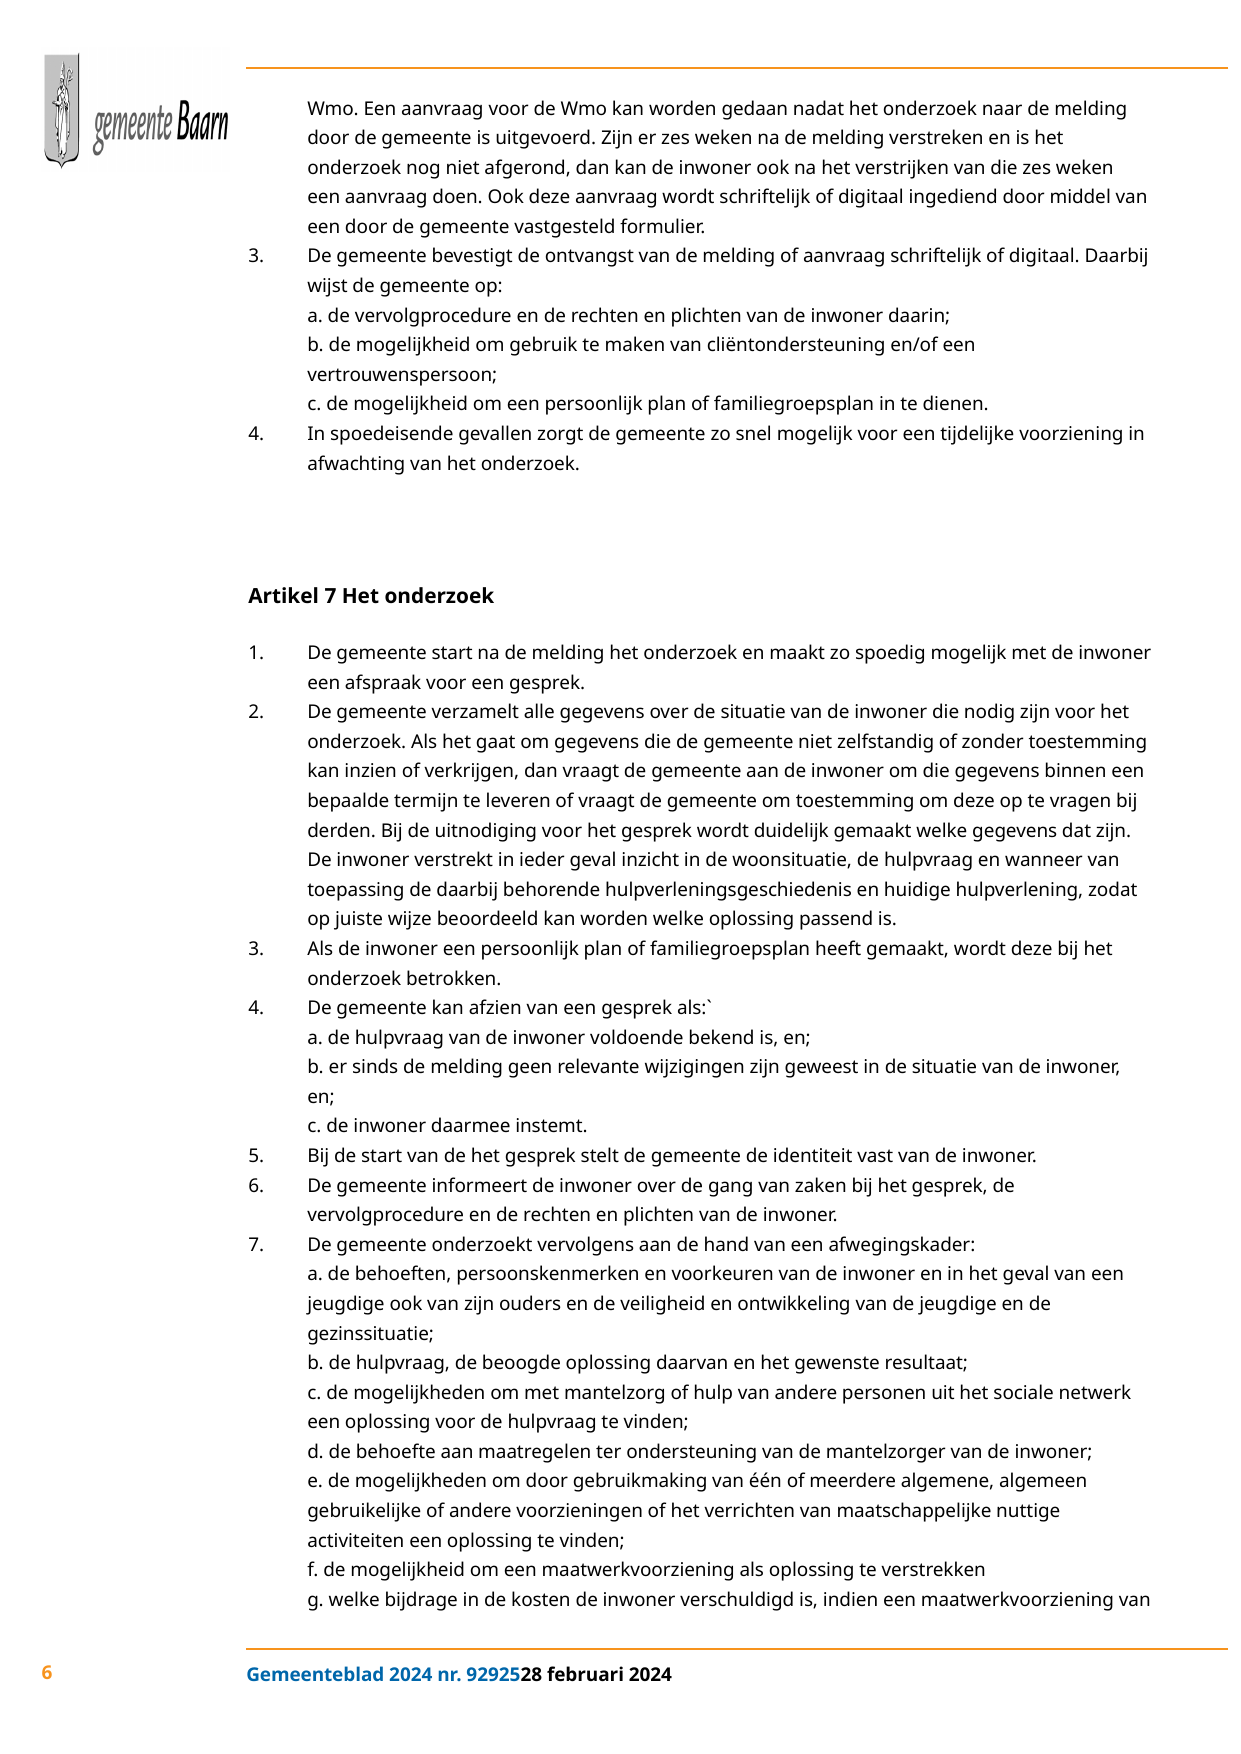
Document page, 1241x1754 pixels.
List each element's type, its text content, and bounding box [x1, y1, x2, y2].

list a. de vervolgprocedure en de rechten en plichten van de inwoner daarin; [248, 302, 1152, 328]
list a. de behoeften, persoonskenmerken en voorkeuren van de inwoner en in het geval van een jeugdige ook van zijn ouders en de veiligheid en ontwikkeling van de jeugdige en de gezinssituatie; [248, 1261, 1152, 1345]
list b. de hulpvraag, de beoogde oplossing daarvan en het gewenste resultaat; [248, 1349, 1152, 1375]
list e. de mogelijkheden om door gebruikmaking van één of meerdere algemene, algemeen gebruikelijke of andere voorzieningen of het verrichten van maatschappelijke nuttige activiteiten een oplossing te vinden; [248, 1468, 1152, 1552]
list Bij de start van de het gesprek stelt de gemeente de identiteit vast van de inwoner. [248, 1142, 1152, 1168]
list b. er sinds de melding geen relevante wijzigingen zijn geweest in de situatie van de inwoner, en; [248, 1053, 1152, 1109]
list Wmo. Een aanvraag voor de Wmo kan worden gedaan nadat het onderzoek naar de melding door de gemeente is uitgevoerd. Zijn er zes weken na de melding verstreken en is het onderzoek nog niet afgerond, dan kan de inwoner ook na het verstrijken van die zes weken een aanvraag doen. Ook deze aanvraag wordt schriftelijk of digitaal ingediend door middel van een door de gemeente vastgesteld formulier. [248, 95, 1152, 239]
list Als de inwoner een persoonlijk plan of familiegroepsplan heeft gemaakt, wordt deze bij het onderzoek betrokken. [248, 935, 1152, 990]
list g. welke bijdrage in de kosten de inwoner verschuldigd is, indien een maatwerkvoorziening van [248, 1586, 1152, 1612]
list De gemeente verzamelt alle gegevens over de situatie van de inwoner die nodig zijn voor het onderzoek. Als het gaat om gegevens die de gemeente niet zelfstandig of zonder toestemming kan inzien of verkrijgen, dan vraagt de gemeente aan de inwoner om die gegevens binnen een bepaalde termijn te leveren of vraagt de gemeente om toestemming om deze op te vragen bij derden. Bij de uitnodiging voor het gesprek wordt duidelijk gemaakt welke gegevens dat zijn. De inwoner verstrekt in ieder geval inzicht in de woonsituatie, de hulpvraag en wanneer van toepassing de daarbij behorende hulpverleningsgeschiedenis en huidige hulpverlening, zodat op juiste wijze beoordeeld kan worden welke oplossing passend is. [248, 698, 1152, 931]
list c. de mogelijkheid om een persoonlijk plan of familiegroepsplan in te dienen. [248, 391, 1152, 416]
list De gemeente kan afzien van een gesprek als:` [248, 994, 1152, 1020]
list b. de mogelijkheid om gebruik te maken van cliëntondersteuning en/of een vertrouwenspersoon; [248, 331, 1152, 387]
list a. de hulpvraag van de inwoner voldoende bekend is, en; [248, 1024, 1152, 1049]
list c. de inwoner daarmee instemt. [248, 1113, 1152, 1138]
text Artikel 7 Het onderzoek [248, 581, 1152, 610]
list De gemeente bevestigt de ontvangst van de melding of aanvraag schriftelijk of digitaal. Daarbij wijst de gemeente op: [248, 243, 1152, 298]
list De gemeente onderzoekt vervolgens aan de hand van een afwegingskader: [248, 1231, 1152, 1257]
list In spoedeisende gevallen zorgt de gemeente zo snel mogelijk voor een tijdelijke voorziening in afwachting van het onderzoek. [248, 420, 1152, 476]
list De gemeente start na de melding het onderzoek en maakt zo spoedig mogelijk met de inwoner een afspraak voor een gesprek. [248, 639, 1152, 694]
list d. de behoefte aan maatregelen ter ondersteuning van de mantelzorger van de inwoner; [248, 1438, 1152, 1464]
list c. de mogelijkheden om met mantelzorg of hulp van andere personen uit het sociale netwerk een oplossing voor de hulpvraag te vinden; [248, 1379, 1152, 1434]
picture [41, 47, 231, 172]
list f. de mogelijkheid om een maatwerkvoorziening als oplossing te verstrekken [248, 1556, 1152, 1582]
list De gemeente informeert de inwoner over de gang van zaken bij het gesprek, de vervolgprocedure en de rechten en plichten van de inwoner. [248, 1172, 1152, 1227]
